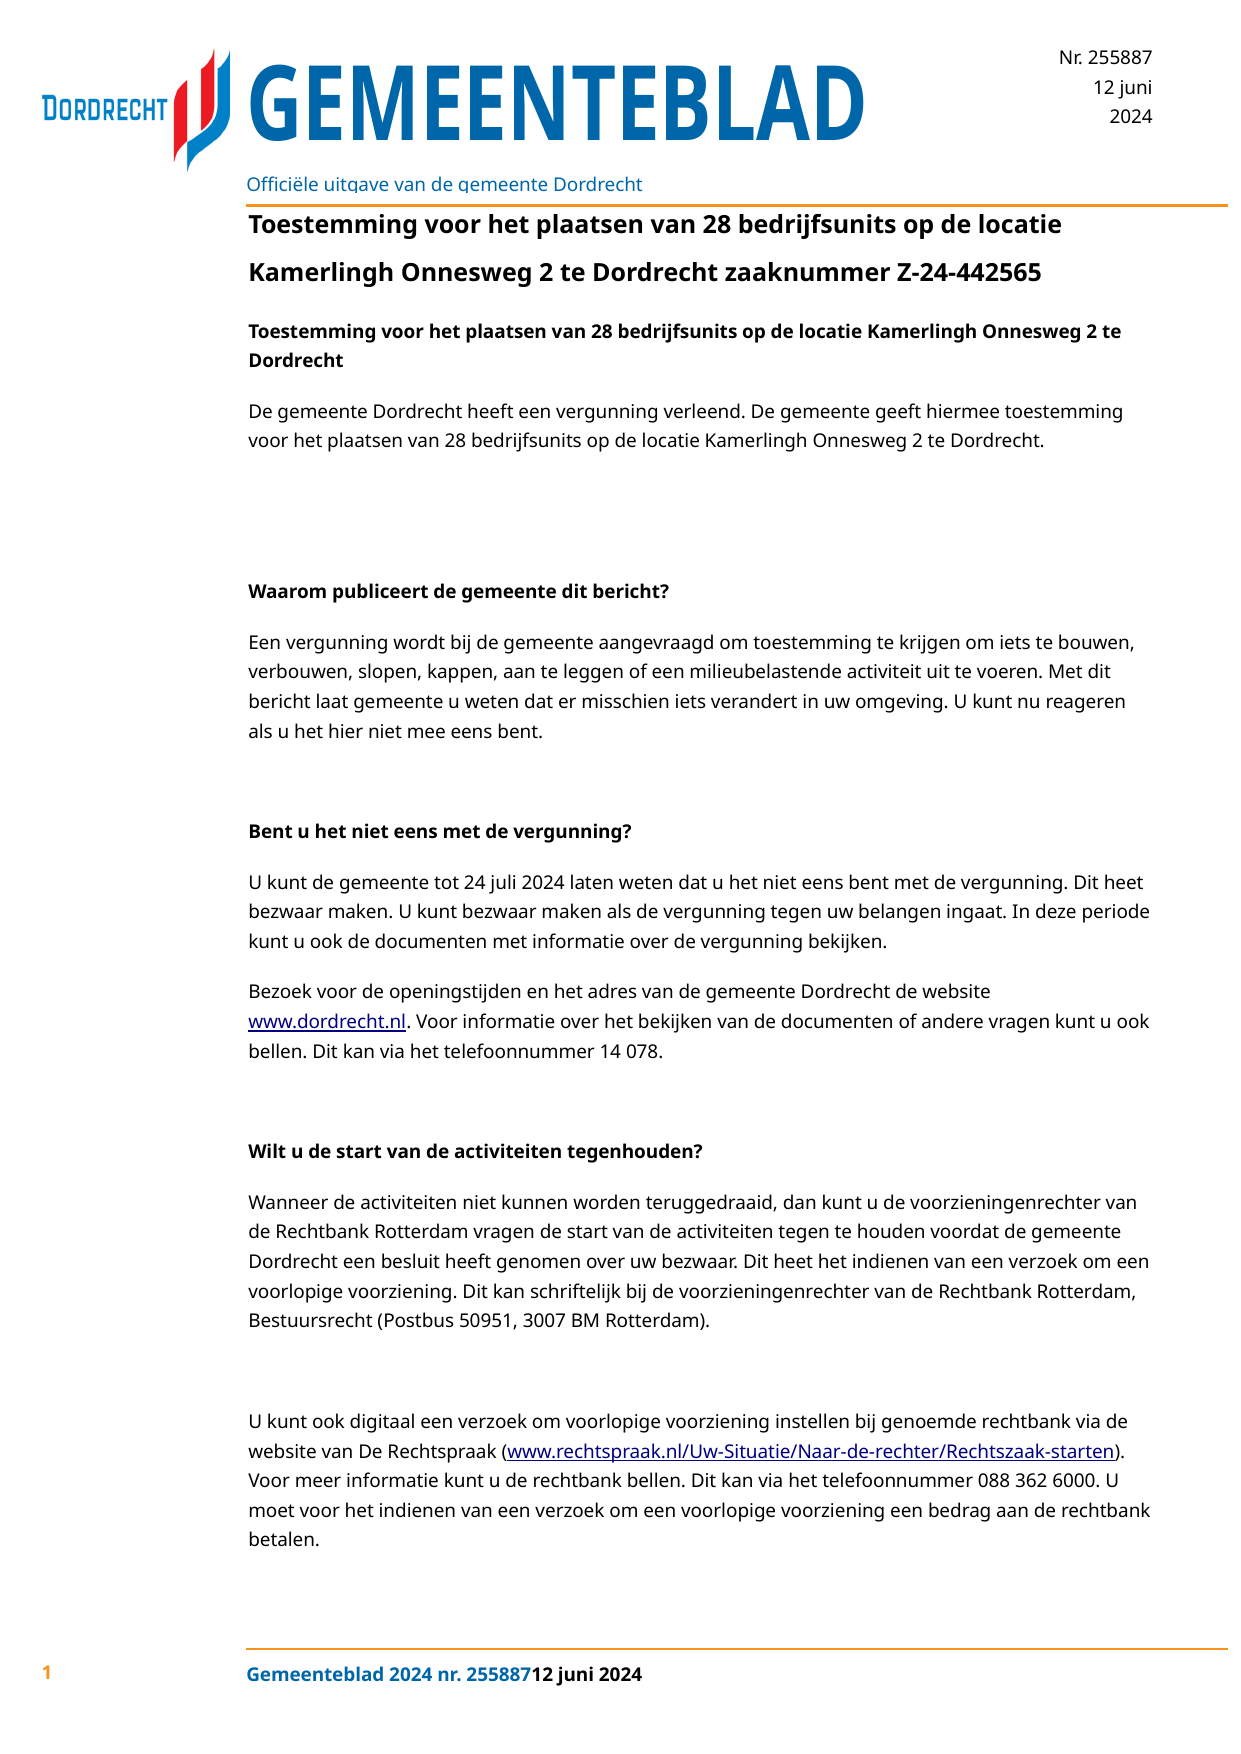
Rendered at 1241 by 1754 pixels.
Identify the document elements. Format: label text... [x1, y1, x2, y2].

text Bent u het niet eens met de vergunning? [248, 819, 1152, 844]
text U kunt ook digitaal een verzoek om voorlopige voorziening instellen bij genoemde rechtbank via de website van De Rechtspraak (www.rechtspraak.nl/Uw-Situatie/Naar-de-rechter/Rechtszaak-starten). Voor meer informatie kunt u de rechtbank bellen. Dit kan via het telefoonnummer 088 362 6000. U moet voor het indienen van een verzoek om een voorlopige voorziening een bedrag aan de rechtbank betalen. [248, 1408, 1152, 1552]
text Waarom publiceert de gemeente dit bericht? [248, 579, 1152, 604]
text Wilt u de start van de activiteiten tegenhouden? [248, 1139, 1152, 1164]
text Toestemming voor het plaatsen van 28 bedrijfsunits op de locatie Kamerlingh Onnesweg 2 te Dordrecht [248, 318, 1152, 373]
text Een vergunning wordt bij de gemeente aangevraagd om toestemming te krijgen om iets te bouwen, verbouwen, slopen, kappen, aan te leggen of een milieubelastende activiteit uit te voeren. Met dit bericht laat gemeente u weten dat er misschien iets verandert in uw omgeving. U kunt nu reageren als u het hier niet mee eens bent. [248, 629, 1152, 744]
text U kunt de gemeente tot 24 juli 2024 laten weten dat u het niet eens bent met de vergunning. Dit heet bezwaar maken. U kunt bezwaar maken als de vergunning tegen uw belangen ingaat. In deze periode kunt u ook de documenten met informatie over de vergunning bekijken. [248, 869, 1152, 954]
text Wanneer de activiteiten niet kunnen worden teruggedraaid, dan kunt u de voorzieningenrechter van de Rechtbank Rotterdam vragen de start van de activiteiten tegen te houden voordat de gemeente Dordrecht een besluit heeft genomen over uw bezwaar. Dit heet het indienen van een verzoek om een voorlopige voorziening. Dit kan schriftelijk bij de voorzieningenrechter van de Rechtbank Rotterdam, Bestuursrecht (Postbus 50951, 3007 BM Rotterdam). [248, 1189, 1152, 1333]
text Toestemming voor het plaatsen van 28 bedrijfsunits op de locatie Kamerlingh Onnesweg 2 te Dordrecht zaaknummer Z-24-442565 [248, 207, 1152, 288]
text Bezoek voor de openingstijden en het adres van de gemeente Dordrecht de website www.dordrecht.nl. Voor informatie over het bekijken van de documenten of andere vragen kunt u ook bellen. Dit kan via het telefoonnummer 14 078. [248, 979, 1152, 1064]
text De gemeente Dordrecht heeft een vergunning verleend. De gemeente geeft hiermee toestemming voor het plaatsen van 28 bedrijfsunits op de locatie Kamerlingh Onnesweg 2 te Dordrecht. [248, 398, 1152, 453]
picture [41, 47, 231, 172]
